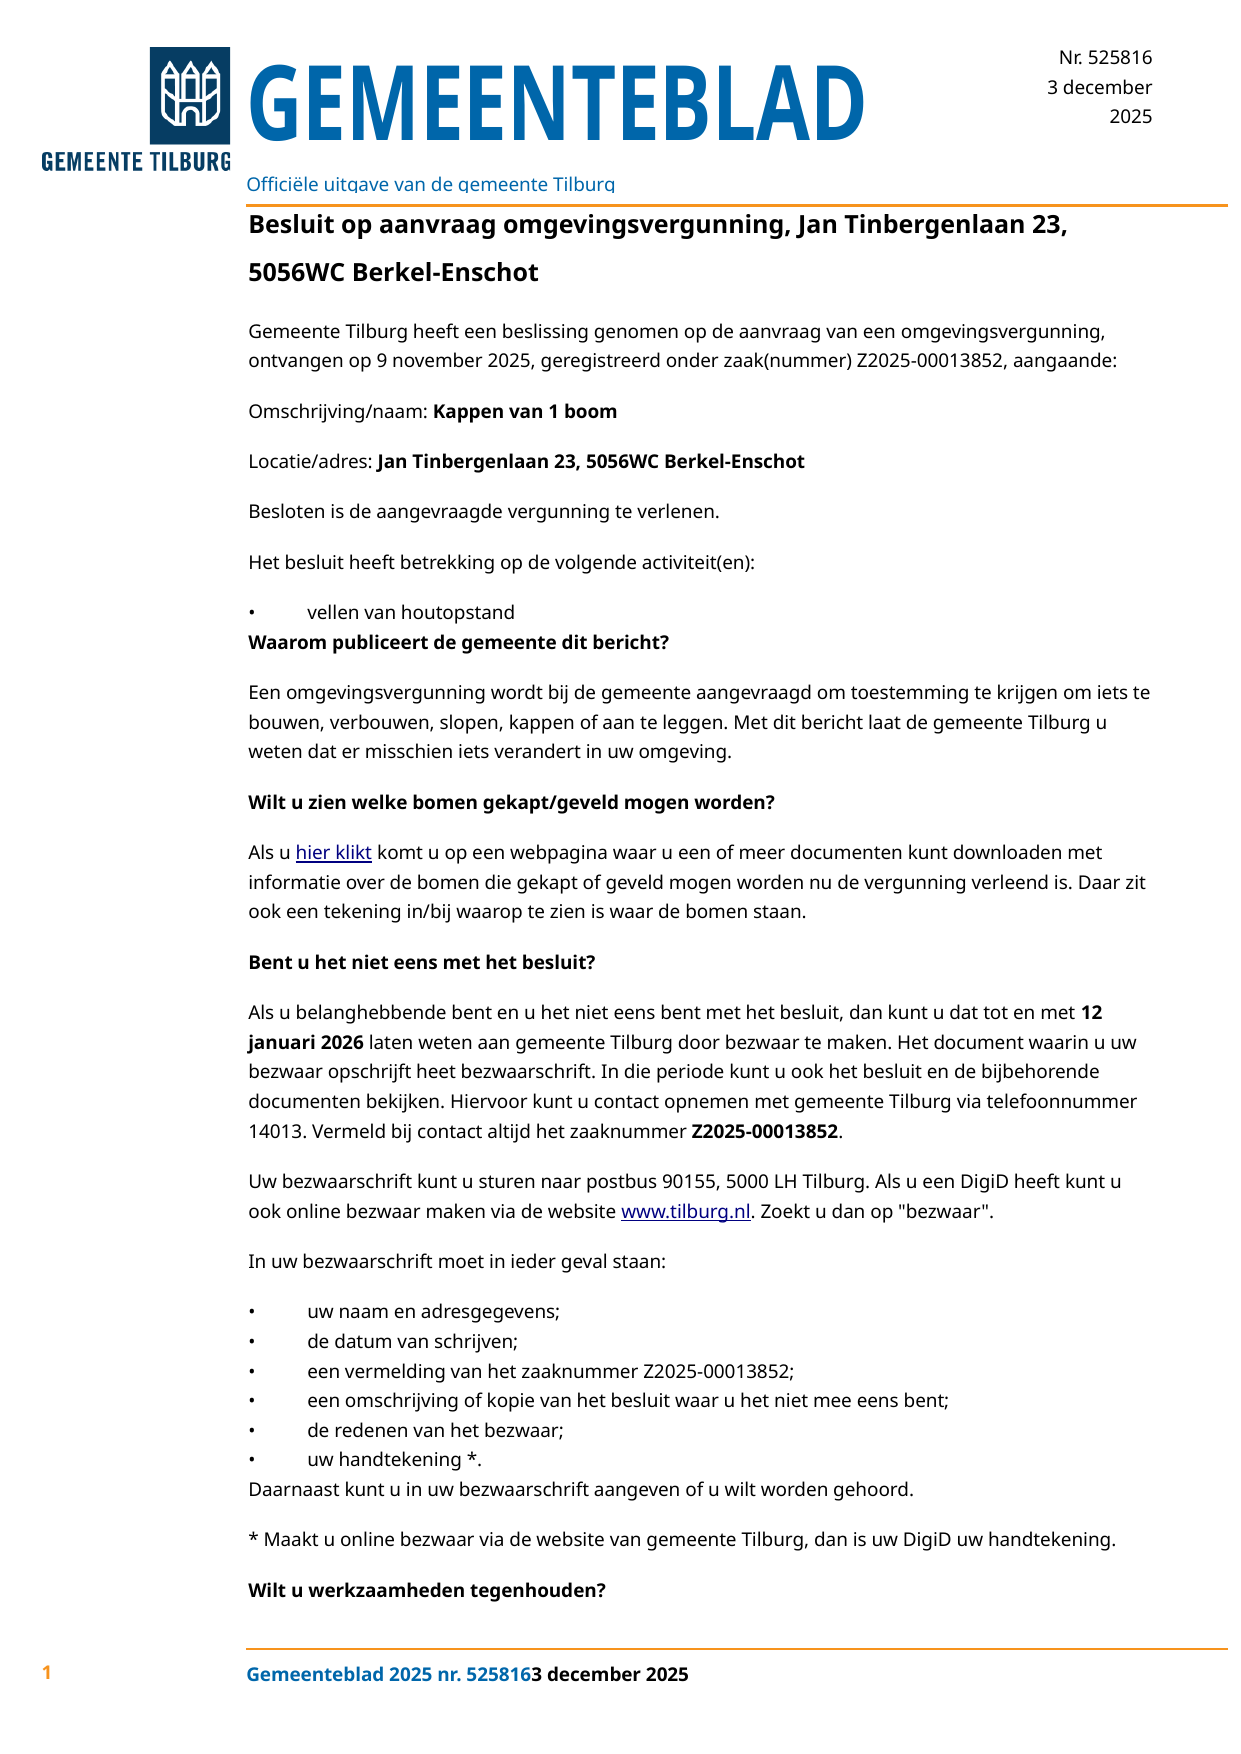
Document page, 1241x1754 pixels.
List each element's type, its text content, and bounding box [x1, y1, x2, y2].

text Daarnaast kunt u in uw bezwaarschrift aangeven of u wilt worden gehoord. [248, 1476, 1152, 1502]
text Locatie/adres: Jan Tinbergenlaan 23, 5056WC Berkel-Enschot [248, 448, 1152, 474]
text Het besluit heeft betrekking op de volgende activiteit(en): [248, 549, 1152, 575]
text Als u hier klikt komt u op een webpagina waar u een of meer documenten kunt downloaden met informatie over de bomen die gekapt of geveld mogen worden nu de vergunning verleend is. Daar zit ook een tekening in/bij waarop te zien is waar de bomen staan. [248, 839, 1152, 924]
text * Maakt u online bezwaar via de website van gemeente Tilburg, dan is uw DigiD uw handtekening. [248, 1527, 1152, 1552]
list de datum van schrijven; [248, 1328, 1152, 1354]
text Bent u het niet eens met het besluit? [248, 949, 1152, 975]
list een omschrijving of kopie van het besluit waar u het niet mee eens bent; [248, 1387, 1152, 1413]
text Uw bezwaarschrift kunt u sturen naar postbus 90155, 5000 LH Tilburg. Als u een DigiD heeft kunt u ook online bezwaar maken via de website www.tilburg.nl. Zoekt u dan op "bezwaar". [248, 1168, 1152, 1224]
text Omschrijving/naam: Kappen van 1 boom [248, 398, 1152, 424]
list vellen van houtopstand [248, 599, 1152, 625]
list de redenen van het bezwaar; [248, 1417, 1152, 1443]
list een vermelding van het zaaknummer Z2025-00013852; [248, 1358, 1152, 1384]
text Wilt u werkzaamheden tegenhouden? [248, 1577, 1152, 1603]
text Als u belanghebbende bent en u het niet eens bent met het besluit, dan kunt u dat tot en met 12 januari 2026 laten weten aan gemeente Tilburg door bezwaar te maken. Het document waarin u uw bezwaar opschrijft heet bezwaarschrift. In die periode kunt u ook het besluit en de bijbehorende documenten bekijken. Hiervoor kunt u contact opnemen met gemeente Tilburg via telefoonnummer 14013. Vermeld bij contact altijd het zaaknummer Z2025-00013852. [248, 999, 1152, 1144]
picture [41, 47, 231, 172]
list uw naam en adresgegevens; [248, 1299, 1152, 1324]
text Waarom publiceert de gemeente dit bericht? [248, 629, 1152, 655]
text Besluit op aanvraag omgevingsvergunning, Jan Tinbergenlaan 23, 5056WC Berkel-Enschot [248, 207, 1152, 288]
text Gemeente Tilburg heeft een beslissing genomen op de aanvraag van een omgevingsvergunning, ontvangen op 9 november 2025, geregistreerd onder zaak(nummer) Z2025-00013852, aangaande: [248, 318, 1152, 373]
text Een omgevingsvergunning wordt bij de gemeente aangevraagd om toestemming te krijgen om iets te bouwen, verbouwen, slopen, kappen of aan te leggen. Met dit bericht laat de gemeente Tilburg u weten dat er misschien iets verandert in uw omgeving. [248, 679, 1152, 764]
list uw handtekening *. [248, 1447, 1152, 1472]
text Besloten is de aangevraagde vergunning te verlenen. [248, 499, 1152, 524]
text Wilt u zien welke bomen gekapt/geveld mogen worden? [248, 789, 1152, 815]
text In uw bezwaarschrift moet in ieder geval staan: [248, 1248, 1152, 1274]
